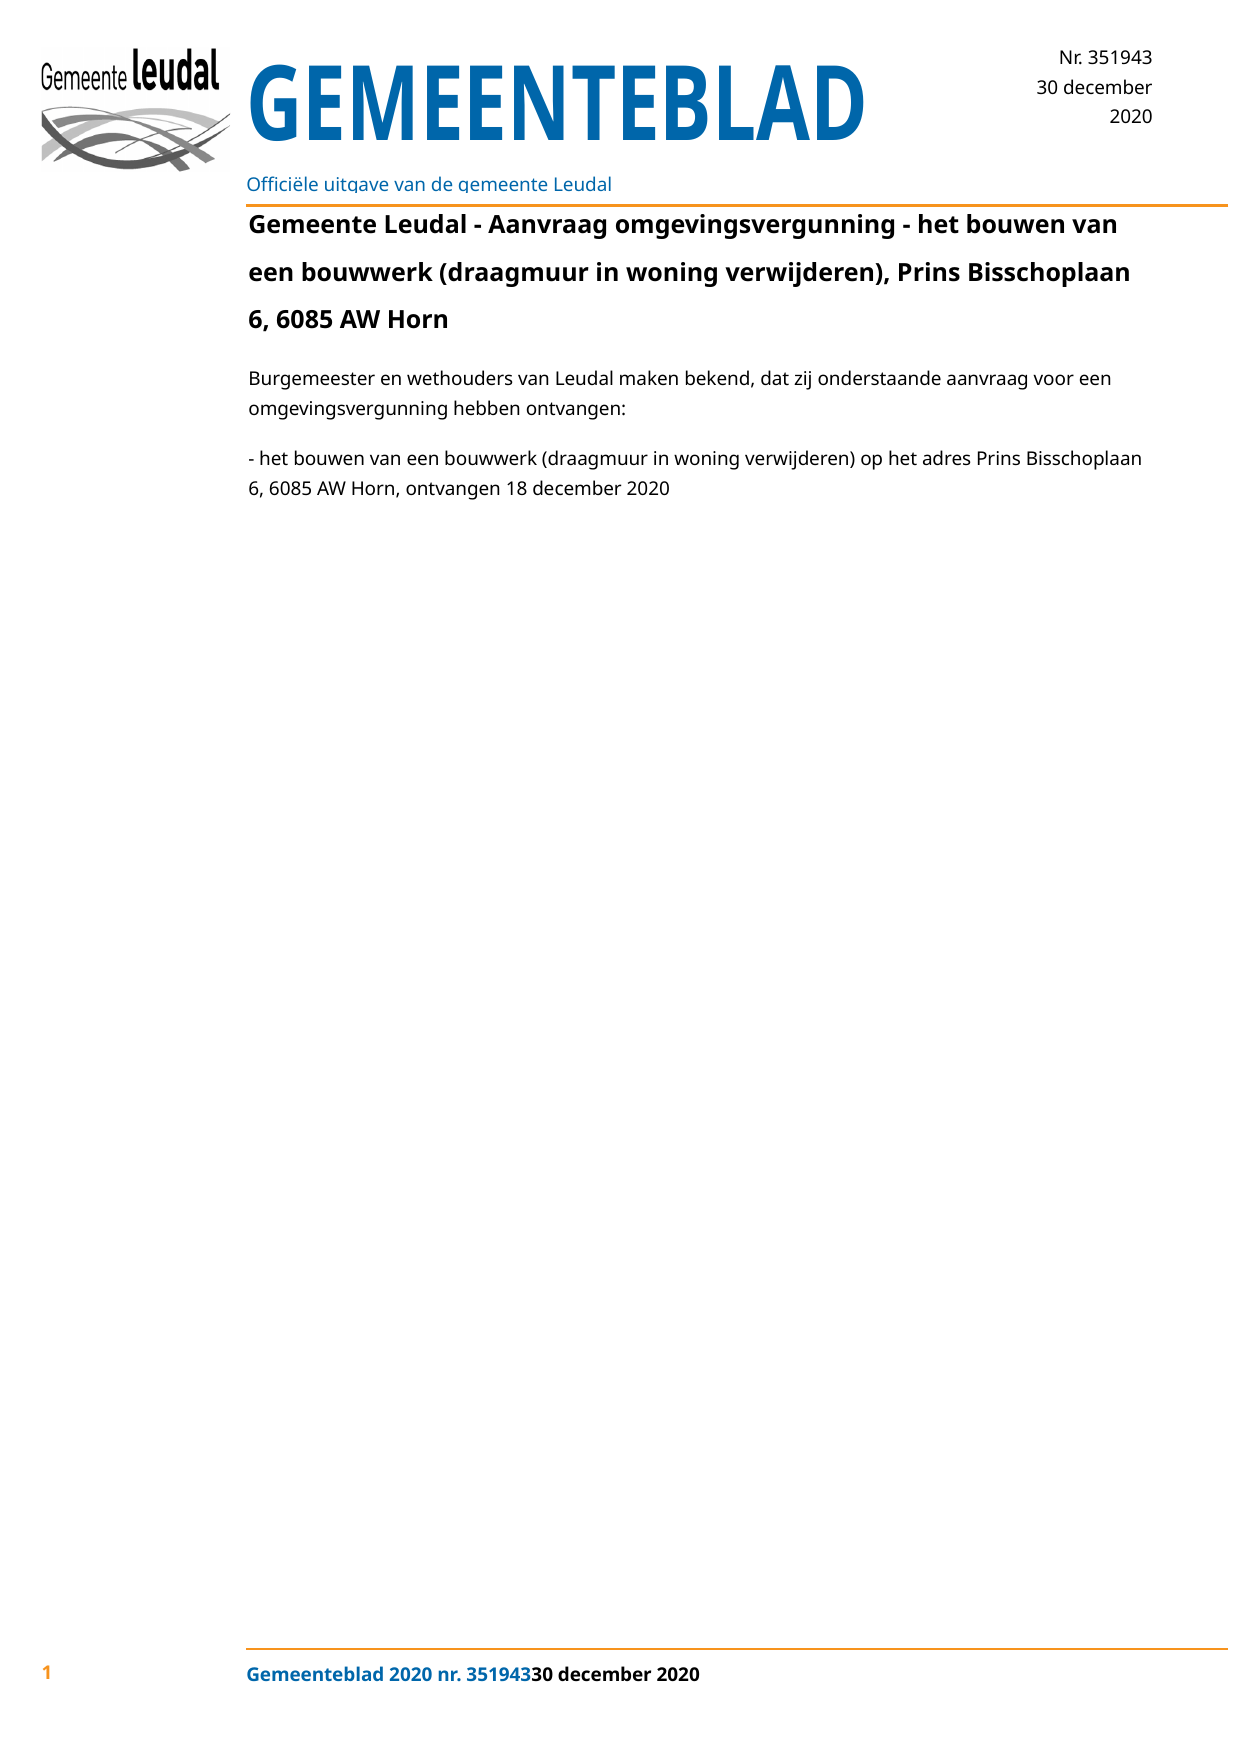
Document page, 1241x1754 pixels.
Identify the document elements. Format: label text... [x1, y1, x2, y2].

text Burgemeester en wethouders van Leudal maken bekend, dat zij onderstaande aanvraag voor een omgevingsvergunning hebben ontvangen: [248, 366, 1152, 421]
text Gemeente Leudal - Aanvraag omgevingsvergunning - het bouwen van een bouwwerk (draagmuur in woning verwijderen), Prins Bisschoplaan 6, 6085 AW Horn [248, 207, 1152, 336]
text - het bouwen van een bouwwerk (draagmuur in woning verwijderen) op het adres Prins Bisschoplaan 6, 6085 AW Horn, ontvangen 18 december 2020 [248, 446, 1152, 501]
picture [41, 47, 231, 172]
